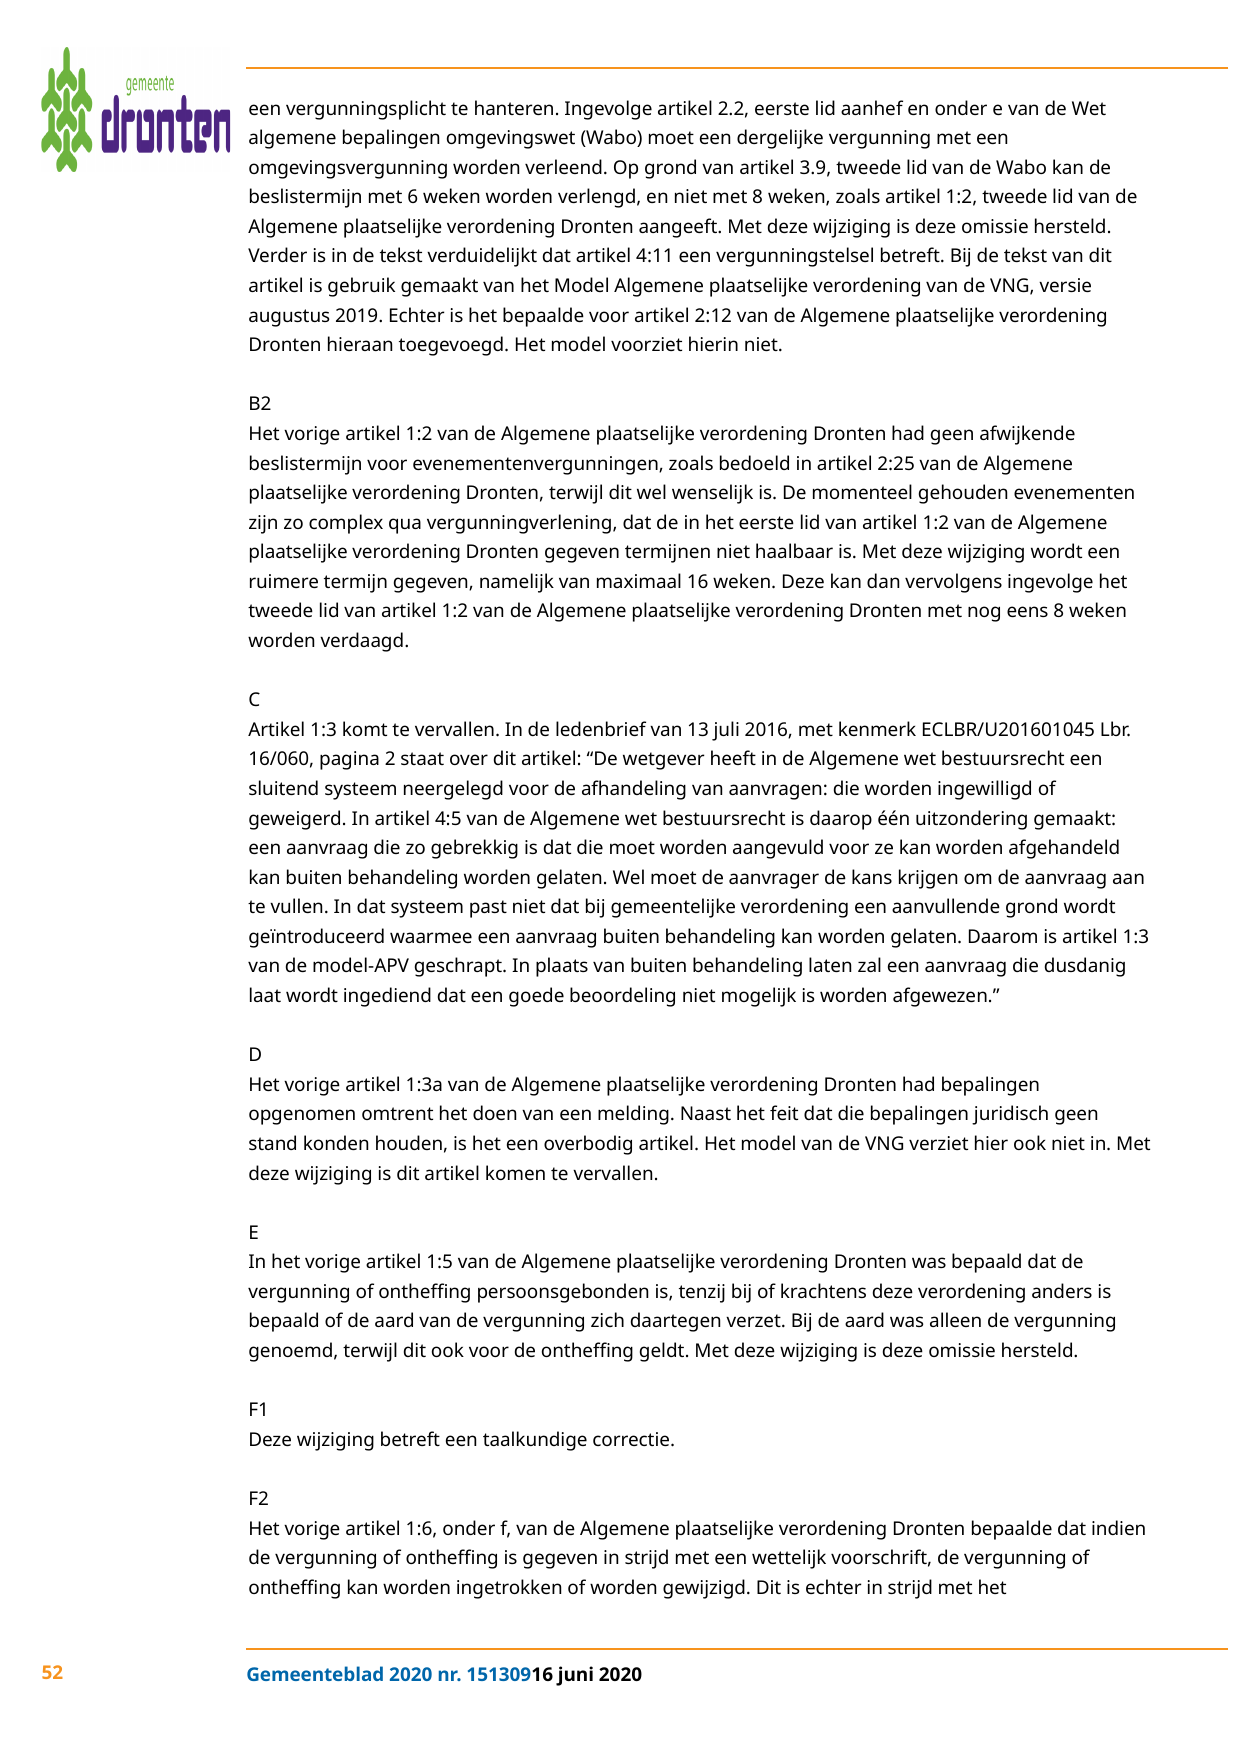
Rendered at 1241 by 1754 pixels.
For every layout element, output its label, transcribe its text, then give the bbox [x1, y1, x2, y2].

text Deze wijziging betreft een taalkundige correctie. [248, 1426, 1152, 1452]
text Het vorige artikel 1:3a van de Algemene plaatselijke verordening Dronten had bepalingen opgenomen omtrent het doen van een melding. Naast het feit dat die bepalingen juridisch geen stand konden houden, is het een overbodig artikel. Het model van de VNG verziet hier ook niet in. Met deze wijziging is dit artikel komen te vervallen. [248, 1071, 1152, 1186]
picture [41, 47, 231, 172]
text In het vorige artikel 1:5 van de Algemene plaatselijke verordening Dronten was bepaald dat de vergunning of ontheffing persoonsgebonden is, tenzij bij of krachtens deze verordening anders is bepaald of de aard van de vergunning zich daartegen verzet. Bij de aard was alleen de vergunning genoemd, terwijl dit ook voor de ontheffing geldt. Met deze wijziging is deze omissie hersteld. [248, 1248, 1152, 1363]
text Het vorige artikel 1:6, onder f, van de Algemene plaatselijke verordening Dronten bepaalde dat indien de vergunning of ontheffing is gegeven in strijd met een wettelijk voorschrift, de vergunning of ontheffing kan worden ingetrokken of worden gewijzigd. Dit is echter in strijd met het [248, 1515, 1152, 1600]
text C [248, 686, 1152, 712]
text F1 [248, 1396, 1152, 1422]
text Artikel 1:3 komt te vervallen. In de ledenbrief van 13 juli 2016, met kenmerk ECLBR/U201601045 Lbr. 16/060, pagina 2 staat over dit artikel: “De wetgever heeft in de Algemene wet bestuursrecht een sluitend systeem neergelegd voor de afhandeling van aanvragen: die worden ingewilligd of geweigerd. In artikel 4:5 van de Algemene wet bestuursrecht is daarop één uitzondering gemaakt: een aanvraag die zo gebrekkig is dat die moet worden aangevuld voor ze kan worden afgehandeld kan buiten behandeling worden gelaten. Wel moet de aanvrager de kans krijgen om de aanvraag aan te vullen. In dat systeem past niet dat bij gemeentelijke verordening een aanvullende grond wordt geïntroduceerd waarmee een aanvraag buiten behandeling kan worden gelaten. Daarom is artikel 1:3 van de model-APV geschrapt. In plaats van buiten behandeling laten zal een aanvraag die dusdanig laat wordt ingediend dat een goede beoordeling niet mogelijk is worden afgewezen.” [248, 716, 1152, 1008]
text een vergunningsplicht te hanteren. Ingevolge artikel 2.2, eerste lid aanhef en onder e van de Wet algemene bepalingen omgevingswet (Wabo) moet een dergelijke vergunning met een omgevingsvergunning worden verleend. Op grond van artikel 3.9, tweede lid van de Wabo kan de beslistermijn met 6 weken worden verlengd, en niet met 8 weken, zoals artikel 1:2, tweede lid van de Algemene plaatselijke verordening Dronten aangeeft. Met deze wijziging is deze omissie hersteld. Verder is in de tekst verduidelijkt dat artikel 4:11 een vergunningstelsel betreft. Bij de tekst van dit artikel is gebruik gemaakt van het Model Algemene plaatselijke verordening van de VNG, versie augustus 2019. Echter is het bepaalde voor artikel 2:12 van de Algemene plaatselijke verordening Dronten hieraan toegevoegd. Het model voorziet hierin niet. [248, 95, 1152, 357]
text E [248, 1219, 1152, 1245]
text D [248, 1041, 1152, 1067]
text Het vorige artikel 1:2 van de Algemene plaatselijke verordening Dronten had geen afwijkende beslistermijn voor evenementenvergunningen, zoals bedoeld in artikel 2:25 van de Algemene plaatselijke verordening Dronten, terwijl dit wel wenselijk is. De momenteel gehouden evenementen zijn zo complex qua vergunningverlening, dat de in het eerste lid van artikel 1:2 van de Algemene plaatselijke verordening Dronten gegeven termijnen niet haalbaar is. Met deze wijziging wordt een ruimere termijn gegeven, namelijk van maximaal 16 weken. Deze kan dan vervolgens ingevolge het tweede lid van artikel 1:2 van de Algemene plaatselijke verordening Dronten met nog eens 8 weken worden verdaagd. [248, 420, 1152, 653]
text F2 [248, 1485, 1152, 1511]
text B2 [248, 391, 1152, 416]
